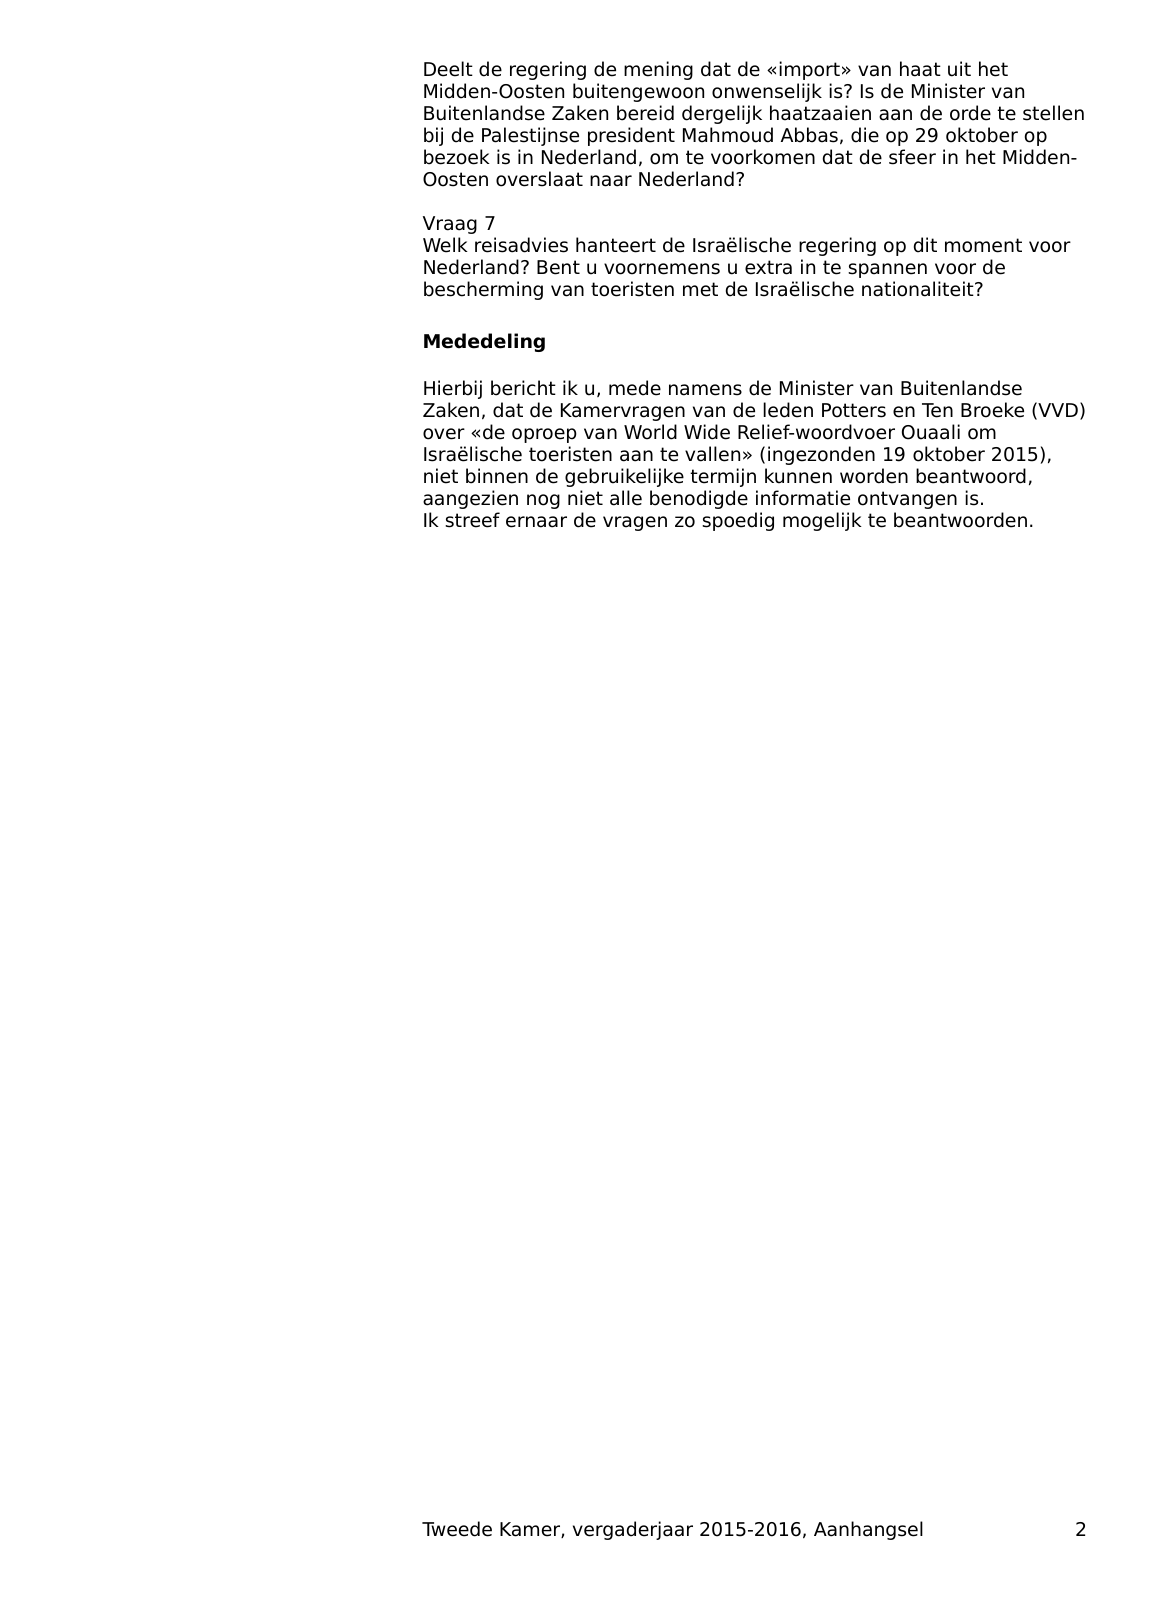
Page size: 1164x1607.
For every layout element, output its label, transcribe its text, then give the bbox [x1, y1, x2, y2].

text Deelt de regering de mening dat de «import» van haat uit het Midden-Oosten buitengewoon onwenselijk is? Is de Minister van Buitenlandse Zaken bereid dergelijk haatzaaien aan de orde te stellen bij de Palestijnse president Mahmoud Abbas, die op 29 oktober op bezoek is in Nederland, om te voorkomen dat de sfeer in het Midden-Oosten overslaat naar Nederland? [422, 59, 1087, 191]
text Ik streef ernaar de vragen zo spoedig mogelijk te beantwoorden. [422, 510, 1087, 532]
subtitle Mededeling [422, 331, 1087, 353]
text Hierbij bericht ik u, mede namens de Minister van Buitenlandse Zaken, dat de Kamervragen van de leden Potters en Ten Broeke (VVD) over «de oproep van World Wide Relief-woordvoer Ouaali om Israëlische toeristen aan te vallen» (ingezonden 19 oktober 2015), niet binnen de gebruikelijke termijn kunnen worden beantwoord, aangezien nog niet alle benodigde informatie ontvangen is. [422, 378, 1087, 510]
text Vraag 7 [422, 213, 1087, 235]
text Welk reisadvies hanteert de Israëlische regering op dit moment voor Nederland? Bent u voornemens u extra in te spannen voor de bescherming van toeristen met de Israëlische nationaliteit? [422, 235, 1087, 301]
